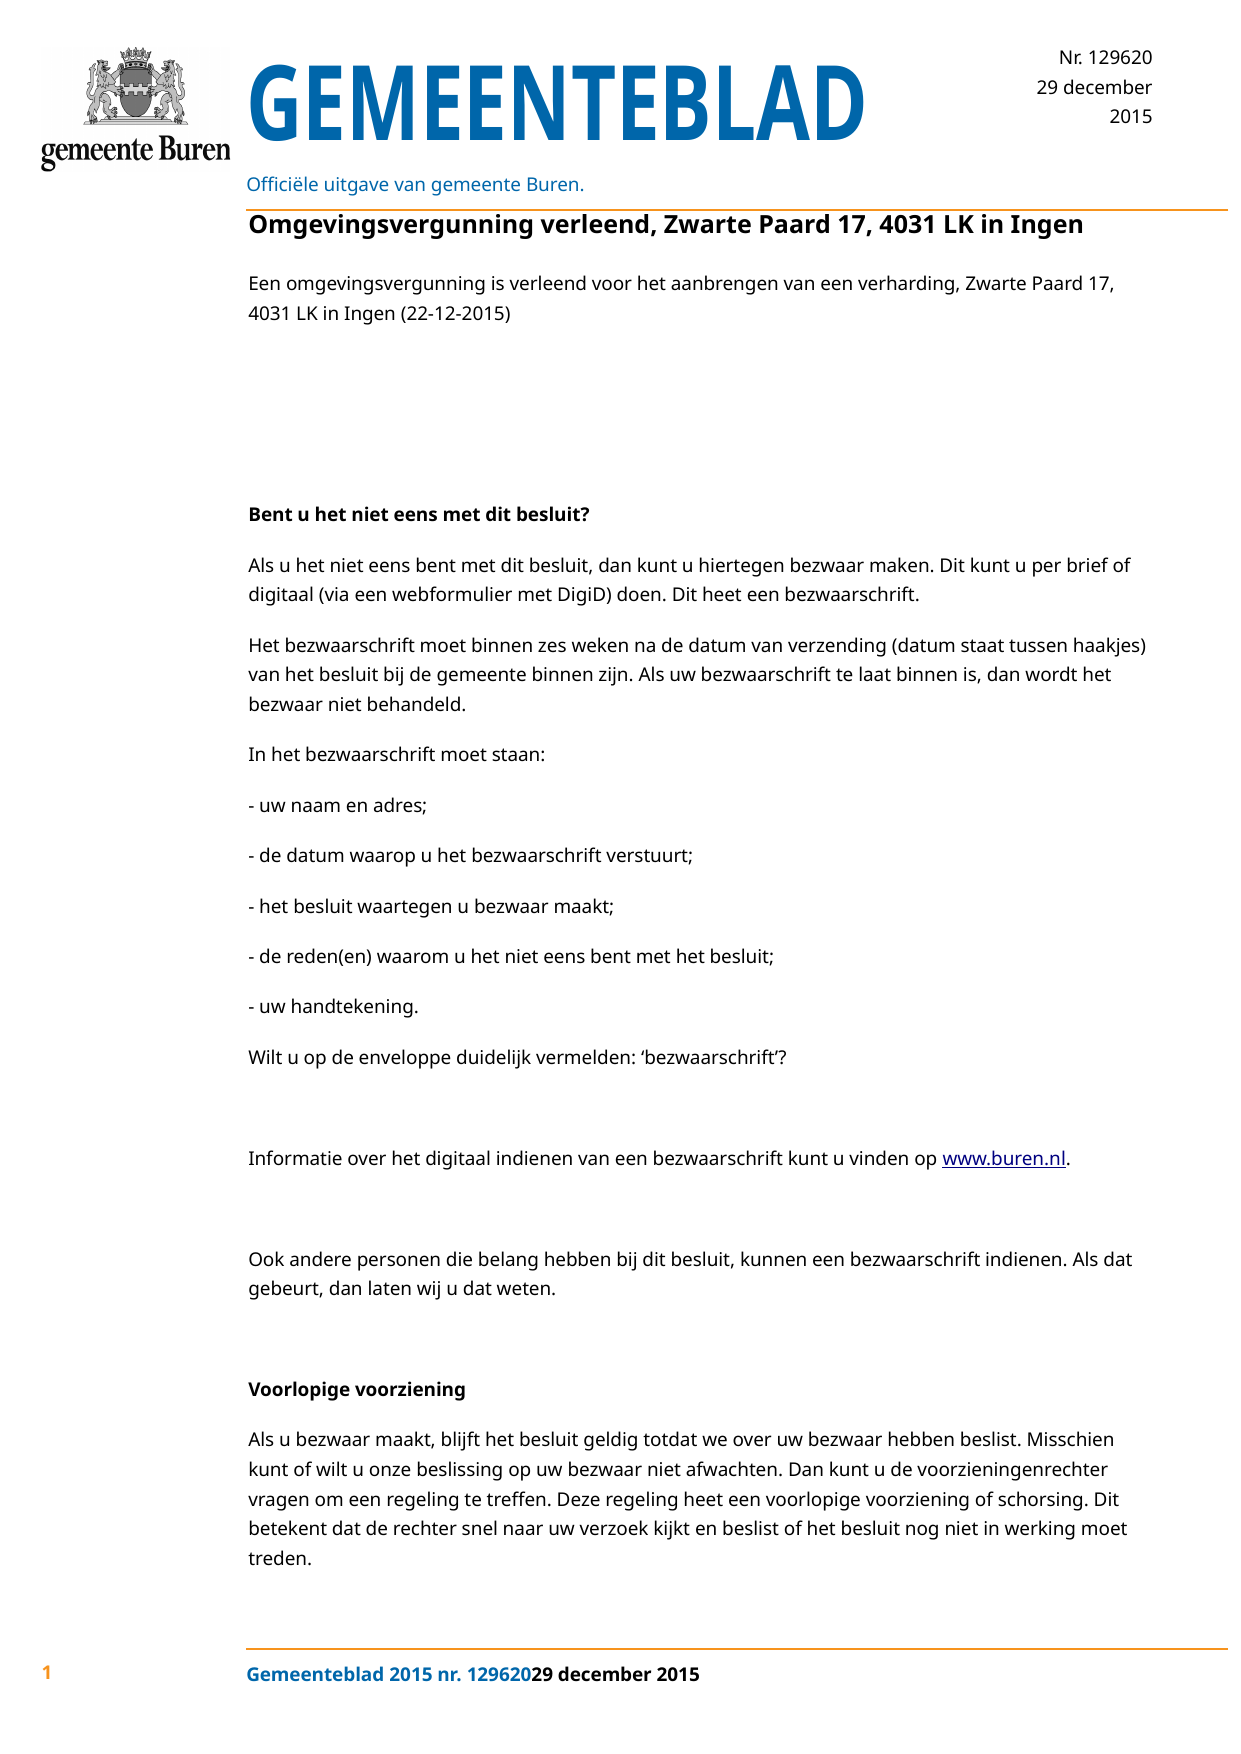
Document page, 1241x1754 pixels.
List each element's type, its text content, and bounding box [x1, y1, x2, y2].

text Het bezwaarschrift moet binnen zes weken na de datum van verzending (datum staat tussen haakjes) van het besluit bij de gemeente binnen zijn. Als uw bezwaarschrift te laat binnen is, dan wordt het bezwaar niet behandeld. [248, 632, 1152, 717]
text - het besluit waartegen u bezwaar maakt; [248, 893, 1152, 918]
text Omgevingsvergunning verleend, Zwarte Paard 17, 4031 LK in Ingen [248, 211, 1152, 241]
text Een omgevingsvergunning is verleend voor het aanbrengen van een verharding, Zwarte Paard 17, 4031 LK in Ingen (22-12-2015) [248, 270, 1152, 326]
text - de reden(en) waarom u het niet eens bent met het besluit; [248, 943, 1152, 969]
picture [41, 47, 231, 172]
text - uw handtekening. [248, 994, 1152, 1019]
text Wilt u op de enveloppe duidelijk vermelden: ‘bezwaarschrift’? [248, 1044, 1152, 1070]
text Voorlopige voorziening [248, 1376, 1152, 1402]
text Als u het niet eens bent met dit besluit, dan kunt u hiertegen bezwaar maken. Dit kunt u per brief of digitaal (via een webformulier met DigiD) doen. Dit heet een bezwaarschrift. [248, 552, 1152, 607]
text Bent u het niet eens met dit besluit? [248, 502, 1152, 527]
text - uw naam en adres; [248, 792, 1152, 818]
text Ook andere personen die belang hebben bij dit besluit, kunnen een bezwaarschrift indienen. Als dat gebeurt, dan laten wij u dat weten. [248, 1246, 1152, 1301]
text Informatie over het digitaal indienen van een bezwaarschrift kunt u vinden op www.buren.nl. [248, 1145, 1152, 1171]
text Als u bezwaar maakt, blijft het besluit geldig totdat we over uw bezwaar hebben beslist. Misschien kunt of wilt u onze beslissing op uw bezwaar niet afwachten. Dan kunt u de voorzieningenrechter vragen om een regeling te treffen. Deze regeling heet een voorlopige voorziening of schorsing. Dit betekent dat de rechter snel naar uw verzoek kijkt en beslist of het besluit nog niet in werking moet treden. [248, 1427, 1152, 1571]
text - de datum waarop u het bezwaarschrift verstuurt; [248, 842, 1152, 868]
text In het bezwaarschrift moet staan: [248, 742, 1152, 767]
